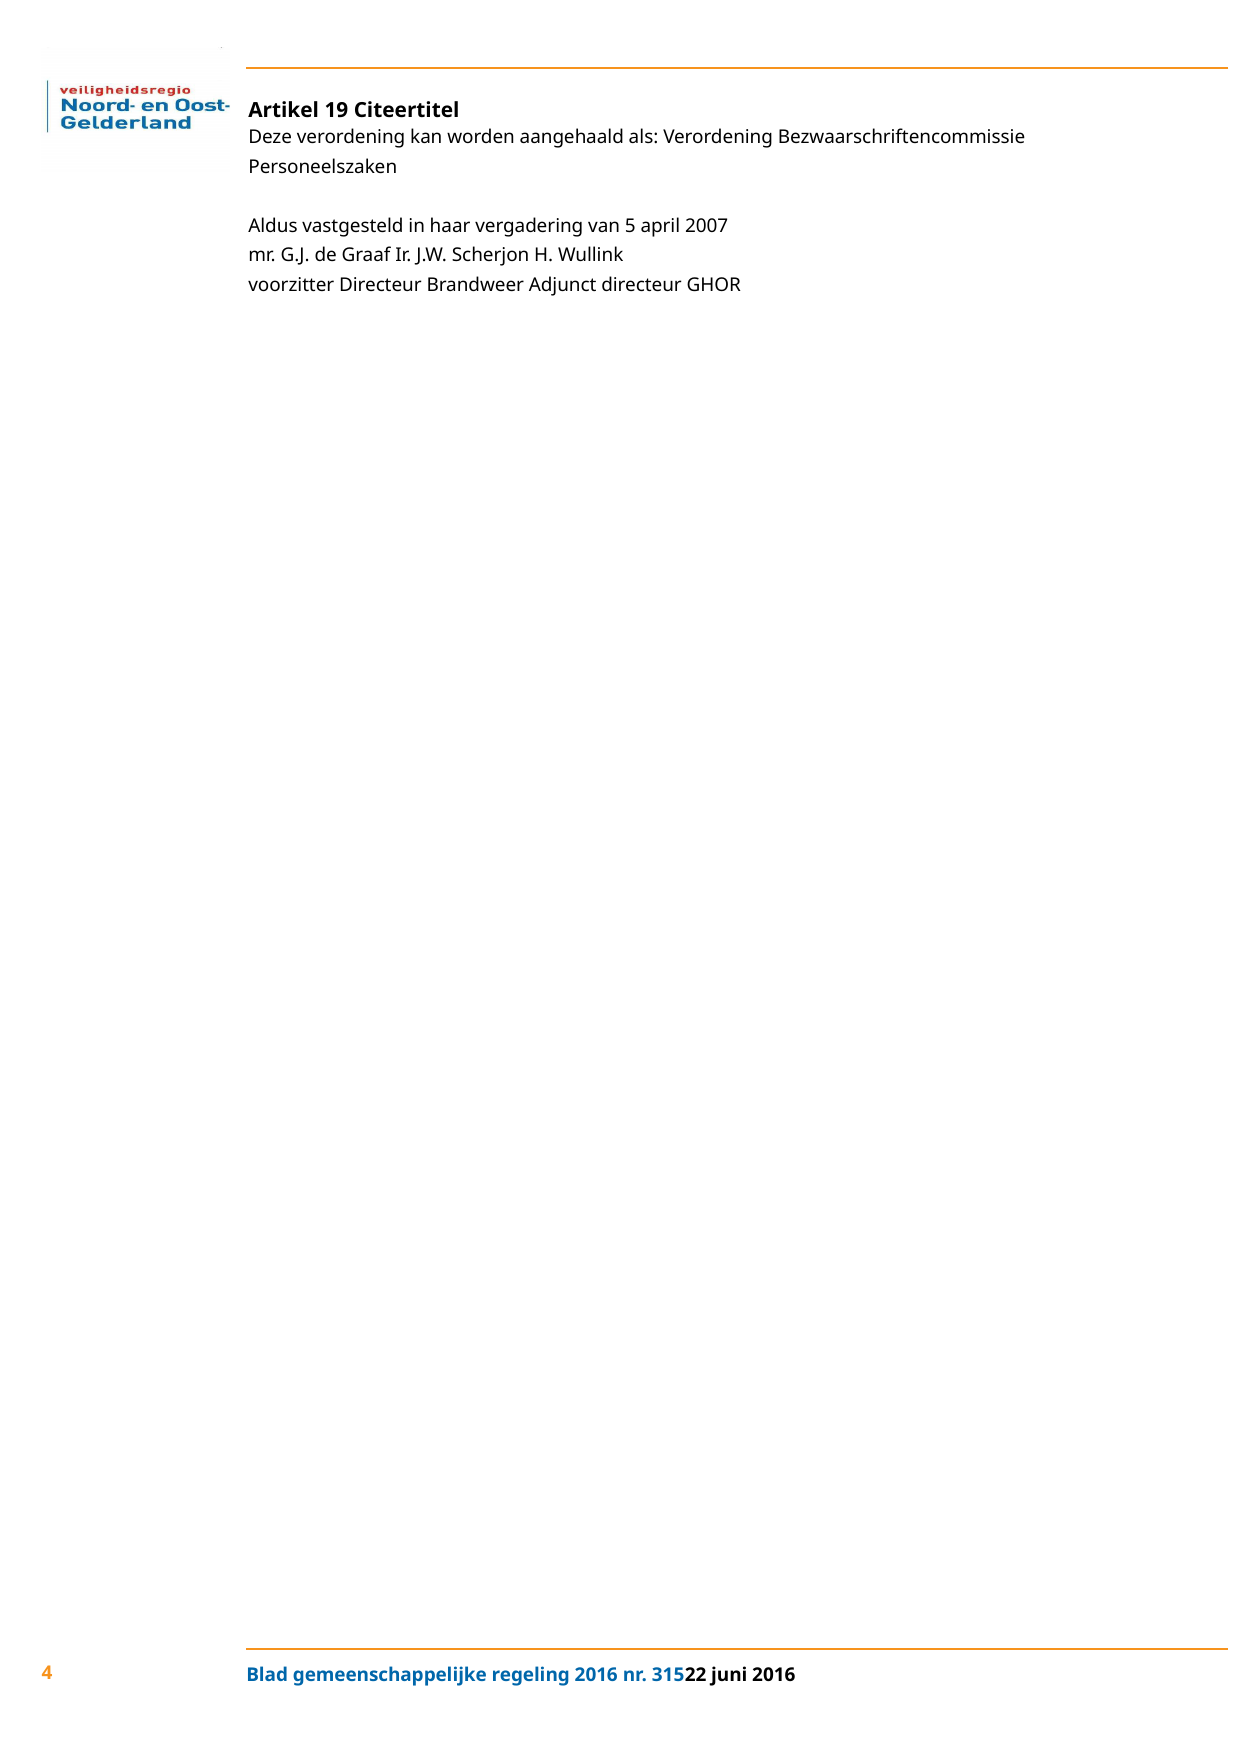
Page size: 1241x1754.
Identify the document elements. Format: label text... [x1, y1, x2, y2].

text Artikel 19 Citeertitel [248, 95, 1152, 123]
picture [41, 47, 231, 172]
text Deze verordening kan worden aangehaald als: Verordening Bezwaarschriftencommissie Personeelszaken [248, 123, 1152, 178]
text Aldus vastgesteld in haar vergadering van 5 april 2007 [248, 212, 1152, 238]
text mr. G.J. de Graaf Ir. J.W. Scherjon H. Wullink [248, 242, 1152, 267]
text voorzitter Directeur Brandweer Adjunct directeur GHOR [248, 271, 1152, 297]
